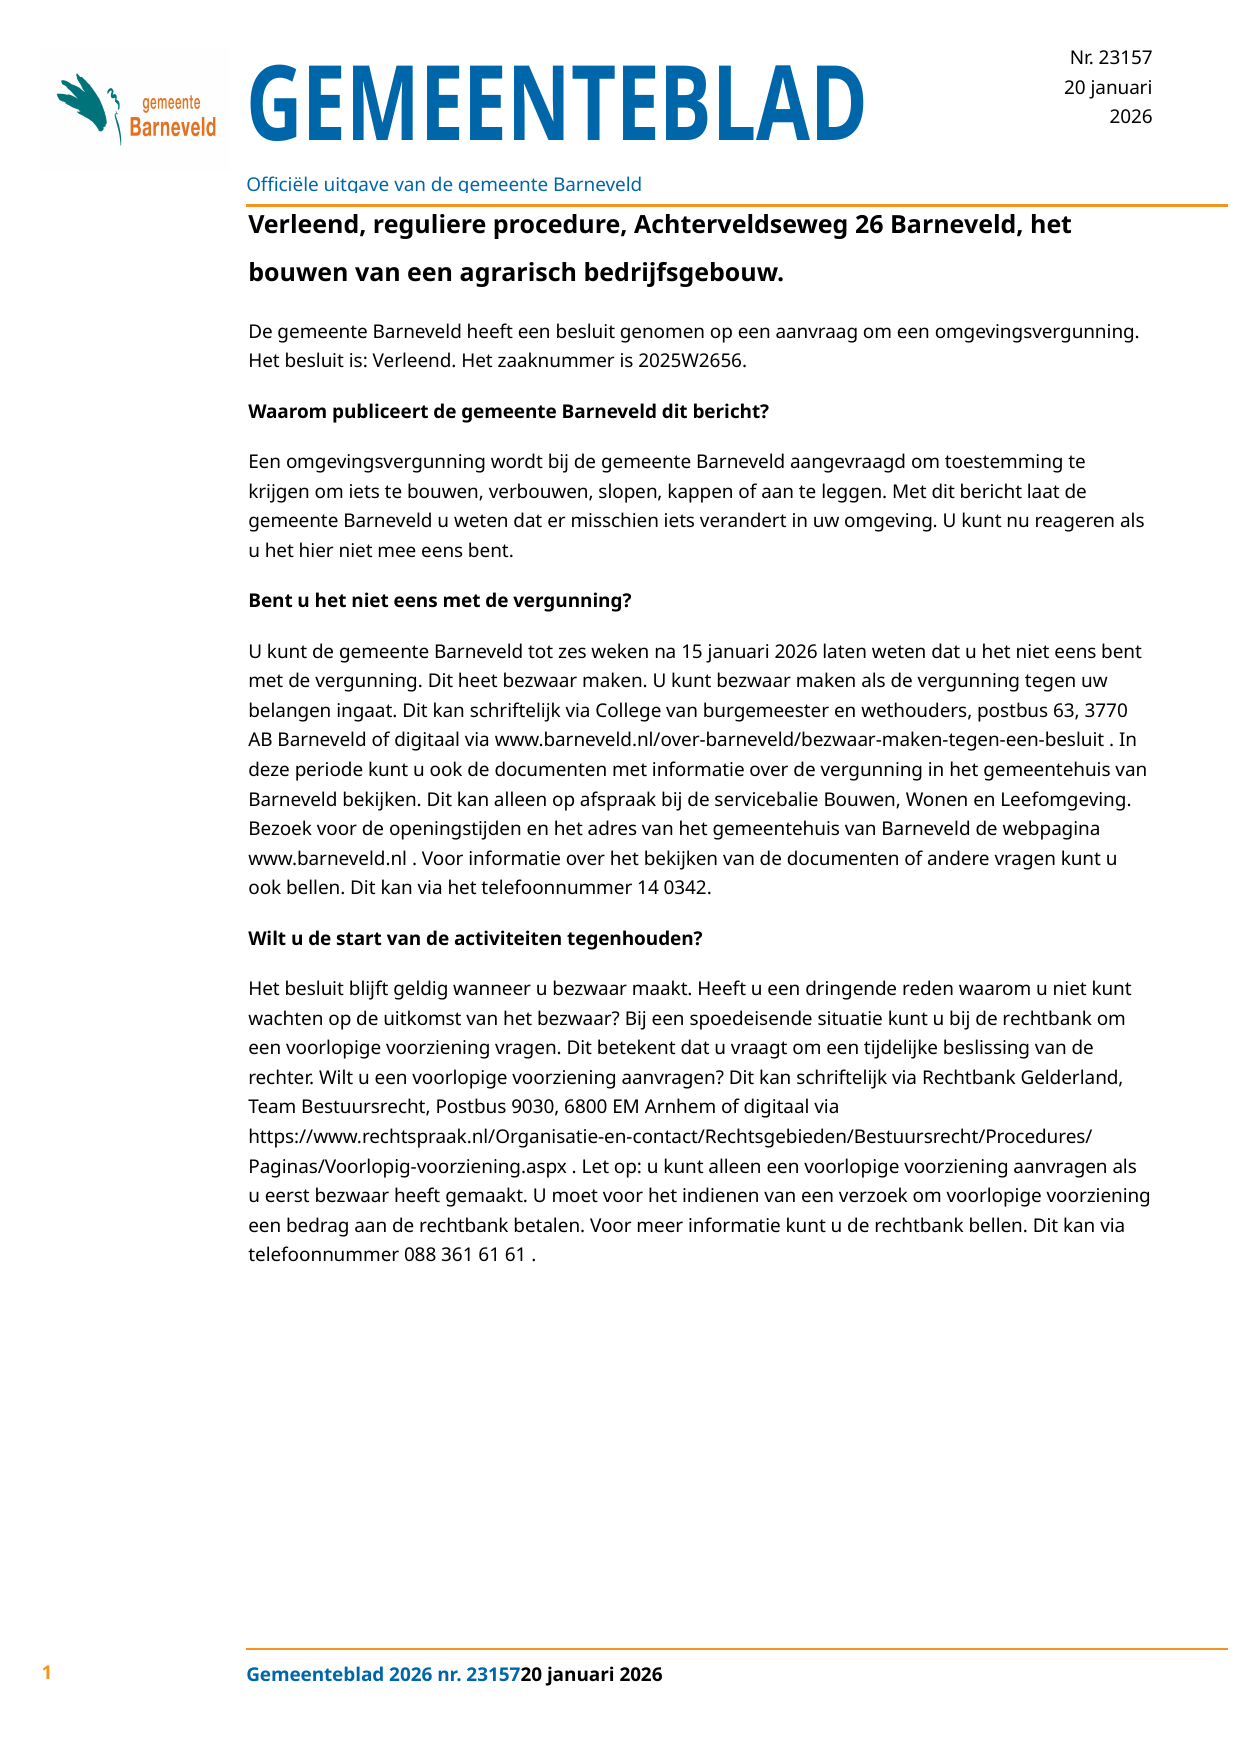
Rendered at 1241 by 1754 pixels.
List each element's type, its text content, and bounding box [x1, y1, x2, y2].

text Wilt u de start van de activiteiten tegenhouden? [248, 925, 1152, 951]
text Verleend, reguliere procedure, Achterveldseweg 26 Barneveld, het bouwen van een agrarisch bedrijfsgebouw. [248, 207, 1152, 288]
text Een omgevingsvergunning wordt bij de gemeente Barneveld aangevraagd om toestemming te krijgen om iets te bouwen, verbouwen, slopen, kappen of aan te leggen. Met dit bericht laat de gemeente Barneveld u weten dat er misschien iets verandert in uw omgeving. U kunt nu reageren als u het hier niet mee eens bent. [248, 448, 1152, 563]
text Het besluit blijft geldig wanneer u bezwaar maakt. Heeft u een dringende reden waarom u niet kunt wachten op de uitkomst van het bezwaar? Bij een spoedeisende situatie kunt u bij de rechtbank om een voorlopige voorziening vragen. Dit betekent dat u vraagt om een tijdelijke beslissing van de rechter. Wilt u een voorlopige voorziening aanvragen? Dit kan schriftelijk via Rechtbank Gelderland, Team Bestuursrecht, Postbus 9030, 6800 EM Arnhem of digitaal via https://www.rechtspraak.nl/Organisatie-en-contact/Rechtsgebieden/Bestuursrecht/Procedures/Paginas/Voorlopig-voorziening.aspx . Let op: u kunt alleen een voorlopige voorziening aanvragen als u eerst bezwaar heeft gemaakt. U moet voor het indienen van een verzoek om voorlopige voorziening een bedrag aan de rechtbank betalen. Voor meer informatie kunt u de rechtbank bellen. Dit kan via telefoonnummer 088 361 61 61 . [248, 975, 1152, 1267]
text Bent u het niet eens met de vergunning? [248, 587, 1152, 613]
text Waarom publiceert de gemeente Barneveld dit bericht? [248, 398, 1152, 424]
text De gemeente Barneveld heeft een besluit genomen op een aanvraag om een omgevingsvergunning. Het besluit is: Verleend. Het zaaknummer is 2025W2656. [248, 318, 1152, 373]
text U kunt de gemeente Barneveld tot zes weken na 15 januari 2026 laten weten dat u het niet eens bent met de vergunning. Dit heet bezwaar maken. U kunt bezwaar maken als de vergunning tegen uw belangen ingaat. Dit kan schriftelijk via College van burgemeester en wethouders, postbus 63, 3770 AB Barneveld of digitaal via www.barneveld.nl/over-barneveld/bezwaar-maken-tegen-een-besluit . In deze periode kunt u ook de documenten met informatie over de vergunning in het gemeentehuis van Barneveld bekijken. Dit kan alleen op afspraak bij de servicebalie Bouwen, Wonen en Leefomgeving. Bezoek voor de openingstijden en het adres van het gemeentehuis van Barneveld de webpagina www.barneveld.nl . Voor informatie over het bekijken van de documenten of andere vragen kunt u ook bellen. Dit kan via het telefoonnummer 14 0342. [248, 638, 1152, 900]
picture [41, 47, 231, 172]
